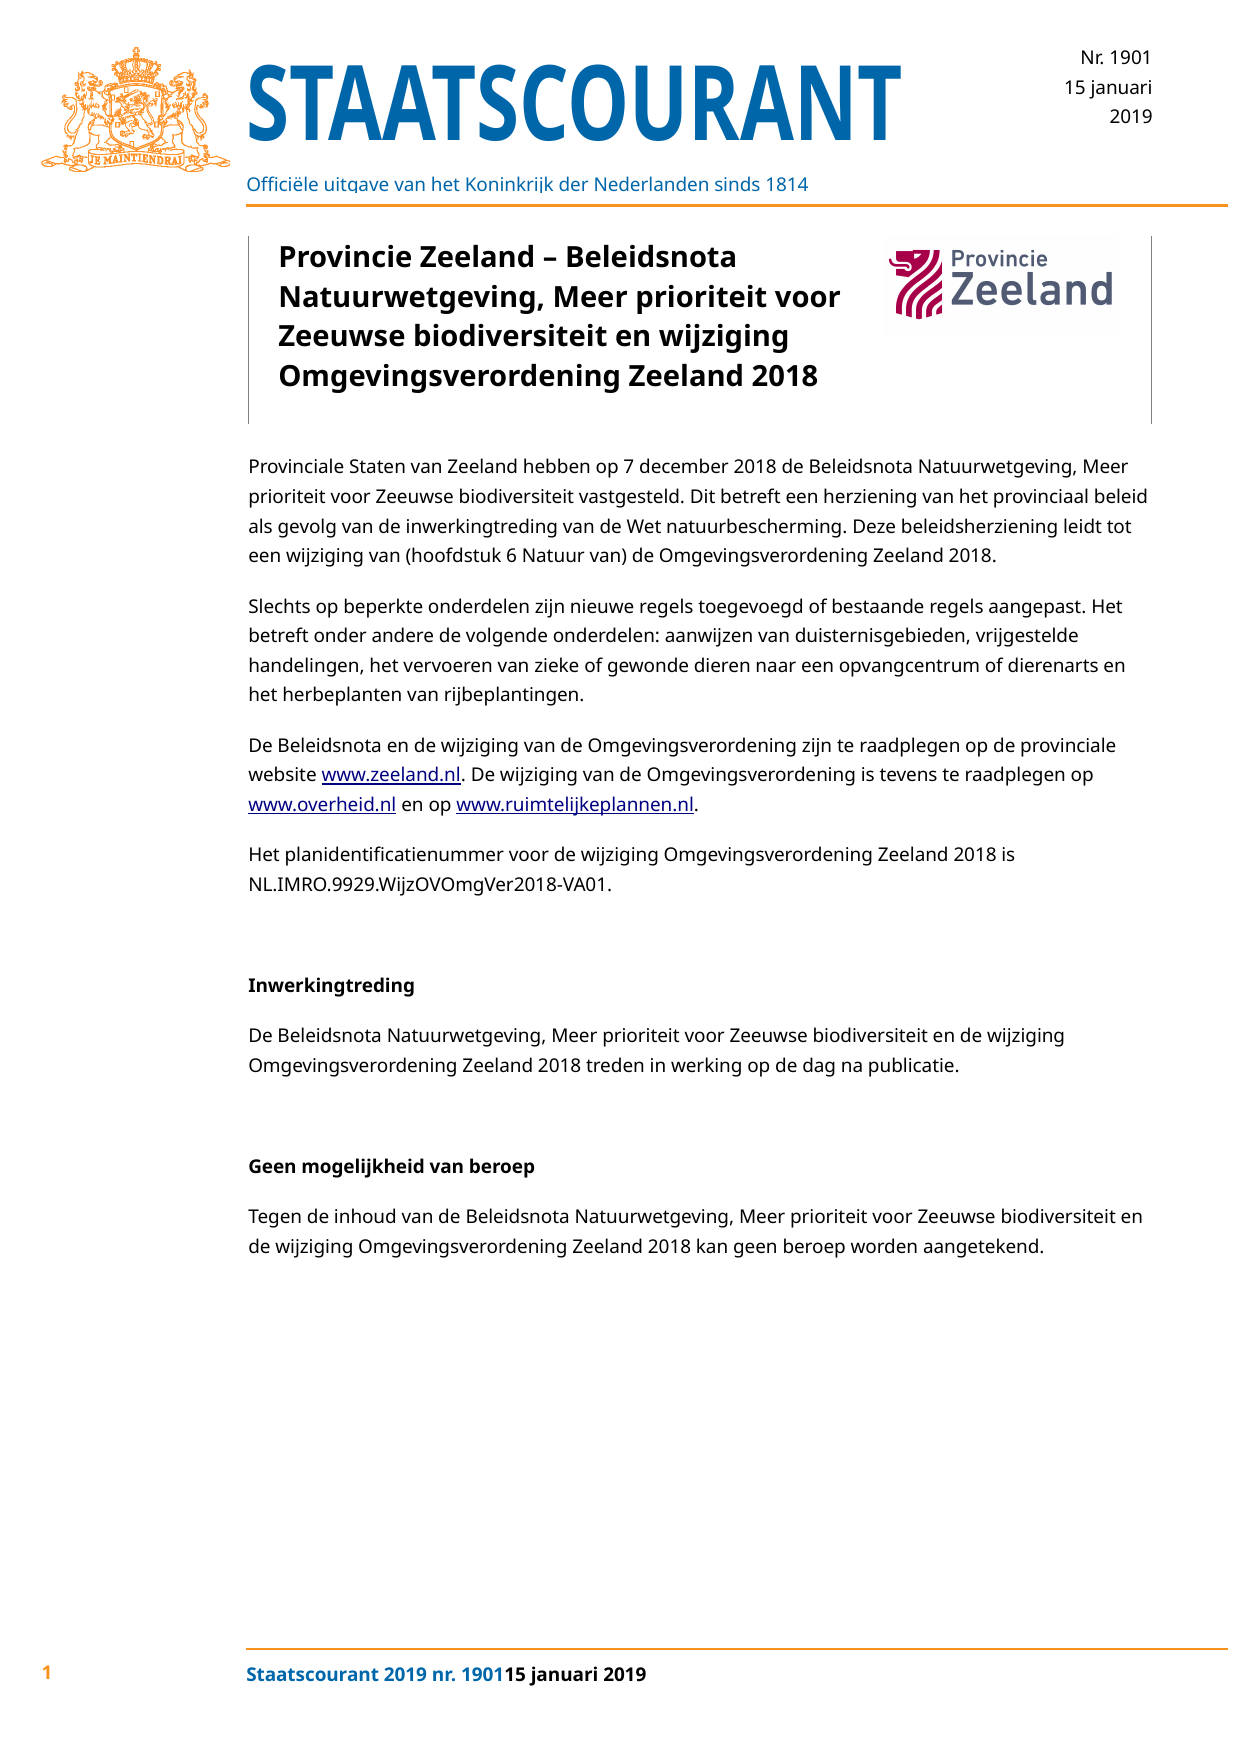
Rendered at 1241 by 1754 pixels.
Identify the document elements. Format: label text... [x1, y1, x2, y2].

text Inwerkingtreding [248, 972, 1152, 998]
text De Beleidsnota en de wijziging van de Omgevingsverordening zijn te raadplegen op de provinciale website www.zeeland.nl. De wijziging van de Omgevingsverordening is tevens te raadplegen op www.overheid.nl en op www.ruimtelijkeplannen.nl. [248, 732, 1152, 817]
table_header [850, 236, 1151, 424]
text Provinciale Staten van Zeeland hebben op 7 december 2018 de Beleidsnota Natuurwetgeving, Meer prioriteit voor Zeeuwse biodiversiteit vastgesteld. Dit betreft een herziening van het provinciaal beleid als gevolg van de inwerkingtreding van de Wet natuurbescherming. Deze beleidsherziening leidt tot een wijziging van (hoofdstuk 6 Natuur van) de Omgevingsverordening Zeeland 2018. [248, 454, 1152, 568]
picture [41, 47, 231, 172]
table_header Provincie Zeeland – Beleidsnota Natuurwetgeving, Meer prioriteit voor Zeeuwse biodiversiteit en wijziging Omgevingsverordening Zeeland 2018 [249, 236, 850, 424]
text De Beleidsnota Natuurwetgeving, Meer prioriteit voor Zeeuwse biodiversiteit en de wijziging Omgevingsverordening Zeeland 2018 treden in werking op de dag na publicatie. [248, 1022, 1152, 1078]
text Geen mogelijkheid van beroep [248, 1153, 1152, 1178]
text Slechts op beperkte onderdelen zijn nieuwe regels toegevoegd of bestaande regels aangepast. Het betreft onder andere de volgende onderdelen: aanwijzen van duisternisgebieden, vrijgestelde handelingen, het vervoeren van zieke of gewonde dieren naar een opvangcentrum of dierenarts en het herbeplanten van rijbeplantingen. [248, 593, 1152, 707]
text Het planidentificatienummer voor de wijziging Omgevingsverordening Zeeland 2018 is NL.IMRO.9929.WijzOVOmgVer2018-VA01. [248, 842, 1152, 897]
text Tegen de inhoud van de Beleidsnota Natuurwetgeving, Meer prioriteit voor Zeeuwse biodiversiteit en de wijziging Omgevingsverordening Zeeland 2018 kan geen beroep worden aangetekend. [248, 1203, 1152, 1258]
picture [882, 236, 1119, 336]
